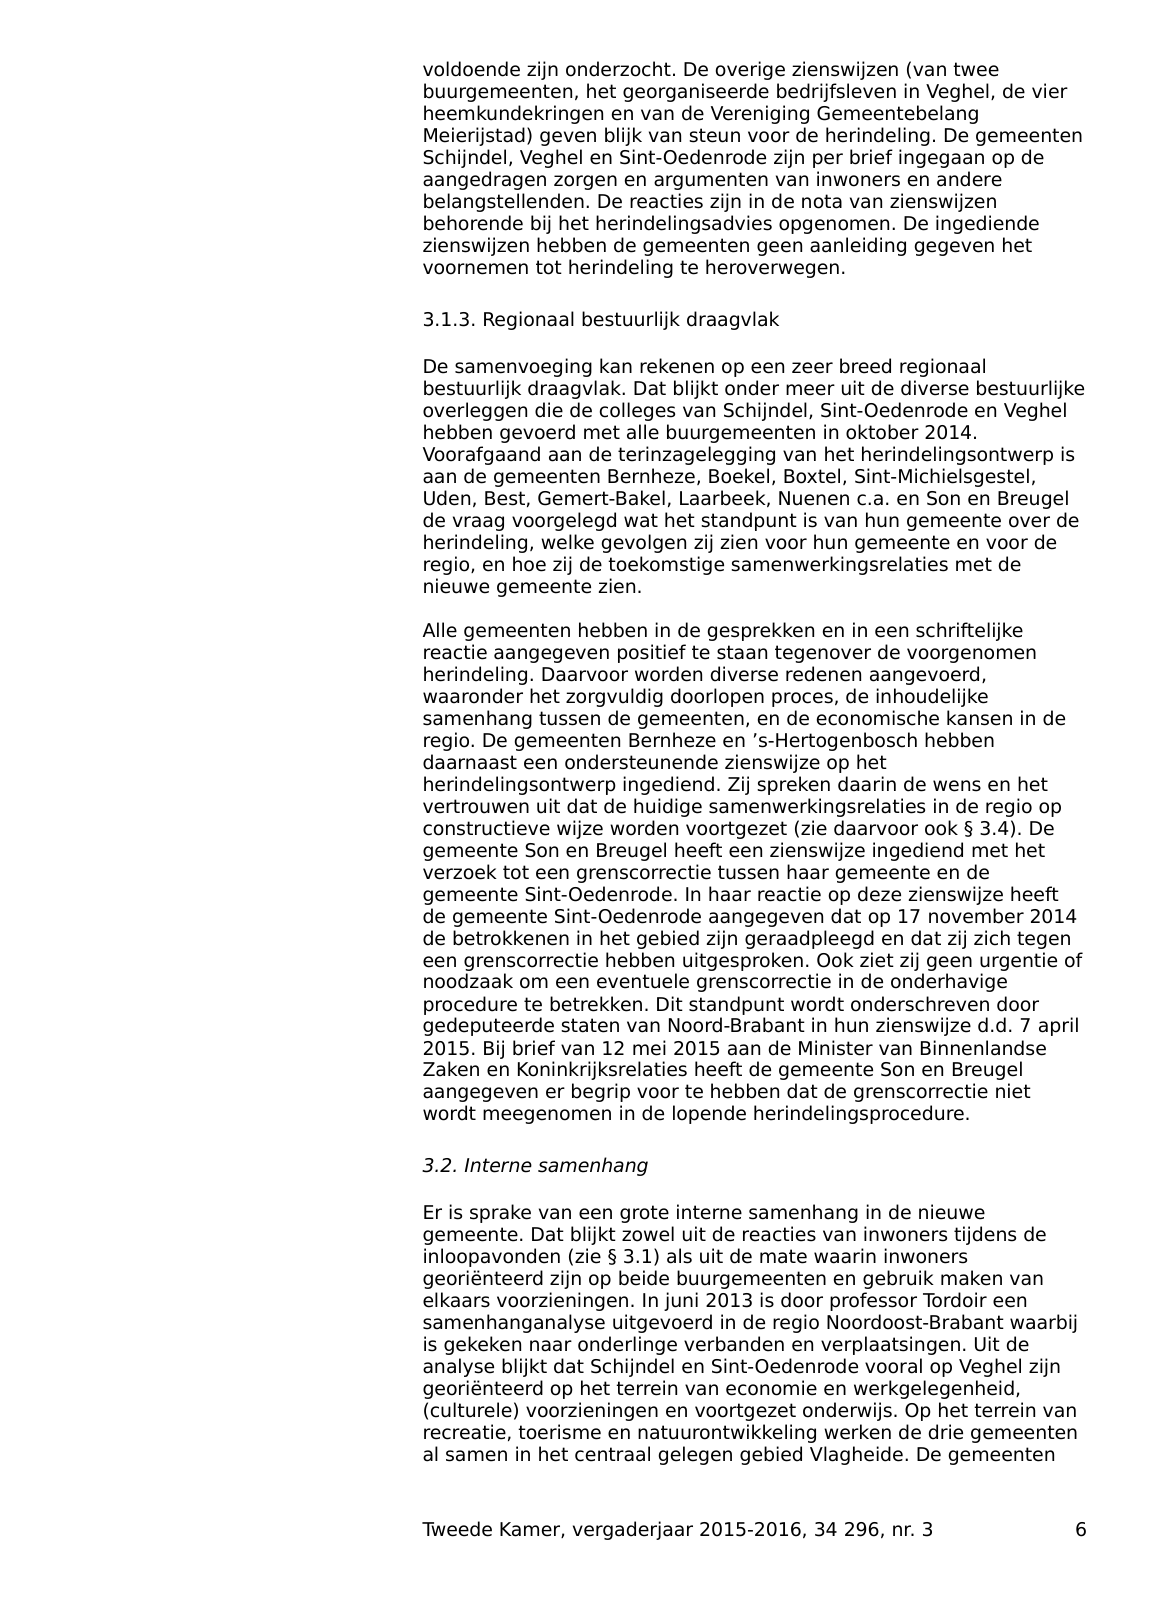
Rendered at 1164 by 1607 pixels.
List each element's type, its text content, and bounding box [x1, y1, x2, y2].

subtitle 3.1.3. Regionaal bestuurlijk draagvlak [422, 309, 1087, 331]
text Er is sprake van een grote interne samenhang in de nieuwe gemeente. Dat blijkt zowel uit de reacties van inwoners tijdens de inloopavonden (zie § 3.1) als uit de mate waarin inwoners georiënteerd zijn op beide buurgemeenten en gebruik maken van elkaars voorzieningen. In juni 2013 is door professor Tordoir een samenhanganalyse uitgevoerd in de regio Noordoost-Brabant waarbij is gekeken naar onderlinge verbanden en verplaatsingen. Uit de analyse blijkt dat Schijndel en Sint-Oedenrode vooral op Veghel zijn georiënteerd op het terrein van economie en werkgelegenheid, (culturele) voorzieningen en voortgezet onderwijs. Op het terrein van recreatie, toerisme en natuurontwikkeling werken de drie gemeenten al samen in het centraal gelegen gebied Vlagheide. De gemeenten [422, 1202, 1087, 1466]
text De samenvoeging kan rekenen op een zeer breed regionaal bestuurlijk draagvlak. Dat blijkt onder meer uit de diverse bestuurlijke overleggen die de colleges van Schijndel, Sint-Oedenrode en Veghel hebben gevoerd met alle buurgemeenten in oktober 2014. Voorafgaand aan de terinzagelegging van het herindelingsontwerp is aan de gemeenten Bernheze, Boekel, Boxtel, Sint-Michielsgestel, Uden, Best, Gemert-Bakel, Laarbeek, Nuenen c.a. en Son en Breugel de vraag voorgelegd wat het standpunt is van hun gemeente over de herindeling, welke gevolgen zij zien voor hun gemeente en voor de regio, en hoe zij de toekomstige samenwerkingsrelaties met de nieuwe gemeente zien. [422, 356, 1087, 598]
text Alle gemeenten hebben in de gesprekken en in een schriftelijke reactie aangegeven positief te staan tegenover de voorgenomen herindeling. Daarvoor worden diverse redenen aangevoerd, waaronder het zorgvuldig doorlopen proces, de inhoudelijke samenhang tussen de gemeenten, en de economische kansen in de regio. De gemeenten Bernheze en ’s-Hertogenbosch hebben daarnaast een ondersteunende zienswijze op het herindelingsontwerp ingediend. Zij spreken daarin de wens en het vertrouwen uit dat de huidige samenwerkingsrelaties in de regio op constructieve wijze worden voortgezet (zie daarvoor ook § 3.4). De gemeente Son en Breugel heeft een zienswijze ingediend met het verzoek tot een grenscorrectie tussen haar gemeente en de gemeente Sint-Oedenrode. In haar reactie op deze zienswijze heeft de gemeente Sint-Oedenrode aangegeven dat op 17 november 2014 de betrokkenen in het gebied zijn geraadpleegd en dat zij zich tegen een grenscorrectie hebben uitgesproken. Ook ziet zij geen urgentie of noodzaak om een eventuele grenscorrectie in de onderhavige procedure te betrekken. Dit standpunt wordt onderschreven door gedeputeerde staten van Noord-Brabant in hun zienswijze d.d. 7 april 2015. Bij brief van 12 mei 2015 aan de Minister van Binnenlandse Zaken en Koninkrijksrelaties heeft de gemeente Son en Breugel aangegeven er begrip voor te hebben dat de grenscorrectie niet wordt meegenomen in de lopende herindelingsprocedure. [422, 620, 1087, 1125]
subtitle 3.2. Interne samenhang [422, 1155, 1087, 1177]
text voldoende zijn onderzocht. De overige zienswijzen (van twee buurgemeenten, het georganiseerde bedrijfsleven in Veghel, de vier heemkundekringen en van de Vereniging Gemeentebelang Meierijstad) geven blijk van steun voor de herindeling. De gemeenten Schijndel, Veghel en Sint-Oedenrode zijn per brief ingegaan op de aangedragen zorgen en argumenten van inwoners en andere belangstellenden. De reacties zijn in de nota van zienswijzen behorende bij het herindelingsadvies opgenomen. De ingediende zienswijzen hebben de gemeenten geen aanleiding gegeven het voornemen tot herindeling te heroverwegen. [422, 59, 1087, 279]
